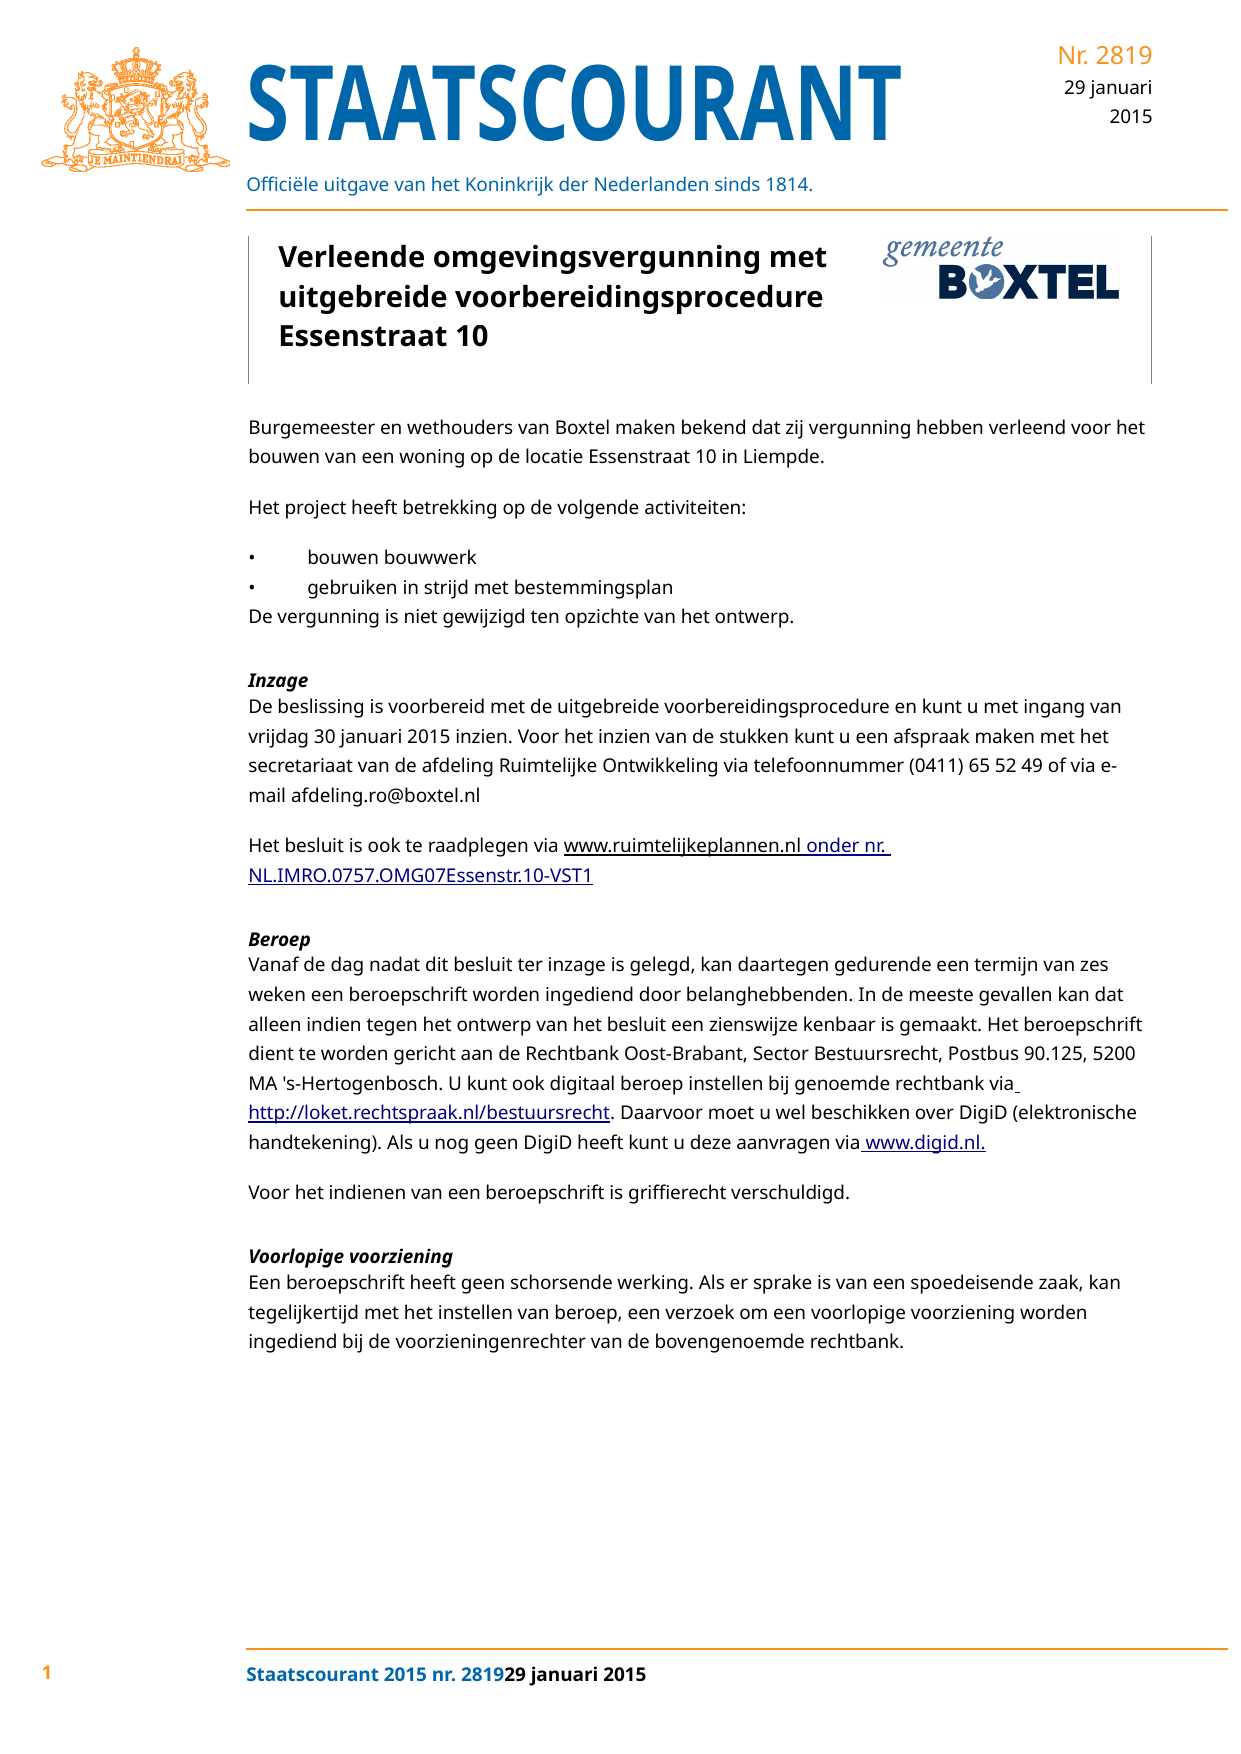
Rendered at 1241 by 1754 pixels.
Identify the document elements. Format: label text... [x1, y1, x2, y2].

text Een beroepschrift heeft geen schorsende werking. Als er sprake is van een spoedeisende zaak, kan tegelijkertijd met het instellen van beroep, een verzoek om een voorlopige voorziening worden ingediend bij de voorzieningenrechter van de bovengenoemde rechtbank. [248, 1269, 1152, 1354]
table_header [850, 236, 1151, 384]
list bouwen bouwwerk [248, 544, 1152, 570]
text Het project heeft betrekking op de volgende activiteiten: [248, 494, 1152, 520]
text Voorlopige voorziening [248, 1243, 1152, 1269]
text De vergunning is niet gewijzigd ten opzichte van het ontwerp. [248, 603, 1152, 629]
list gebruiken in strijd met bestemmingsplan [248, 574, 1152, 600]
text Het besluit is ook te raadplegen via www.ruimtelijkeplannen.nl onder nr. NL.IMRO.0757.OMG07Essenstr.10-VST1 [248, 832, 1152, 888]
table_header Verleende omgevingsvergunning met uitgebreide voorbereidingsprocedure Essenstraat 10 [249, 236, 850, 384]
text Vanaf de dag nadat dit besluit ter inzage is gelegd, kan daartegen gedurende een termijn van zes weken een beroepschrift worden ingediend door belanghebbenden. In de meeste gevallen kan dat alleen indien tegen het ontwerp van het besluit een zienswijze kenbaar is gemaakt. Het beroepschrift dient te worden gericht aan de Rechtbank Oost-Brabant, Sector Bestuursrecht, Postbus 90.125, 5200 MA 's-Hertogenbosch. U kunt ook digitaal beroep instellen bij genoemde rechtbank via http://loket.rechtspraak.nl/bestuursrecht. Daarvoor moet u wel beschikken over DigiD (elektronische handtekening). Als u nog geen DigiD heeft kunt u deze aanvragen via www.digid.nl. [248, 952, 1152, 1155]
picture [41, 47, 231, 172]
text Inzage [248, 667, 1152, 693]
picture [882, 236, 1119, 299]
text Burgemeester en wethouders van Boxtel maken bekend dat zij vergunning hebben verleend voor het bouwen van een woning op de locatie Essenstraat 10 in Liempde. [248, 414, 1152, 469]
text Voor het indienen van een beroepschrift is griffierecht verschuldigd. [248, 1179, 1152, 1205]
text Beroep [248, 926, 1152, 952]
text De beslissing is voorbereid met de uitgebreide voorbereidingsprocedure en kunt u met ingang van vrijdag 30 januari 2015 inzien. Voor het inzien van de stukken kunt u een afspraak maken met het secretariaat van de afdeling Ruimtelijke Ontwikkeling via telefoonnummer (0411) 65 52 49 of via e-mail afdeling.ro@boxtel.nl [248, 693, 1152, 808]
